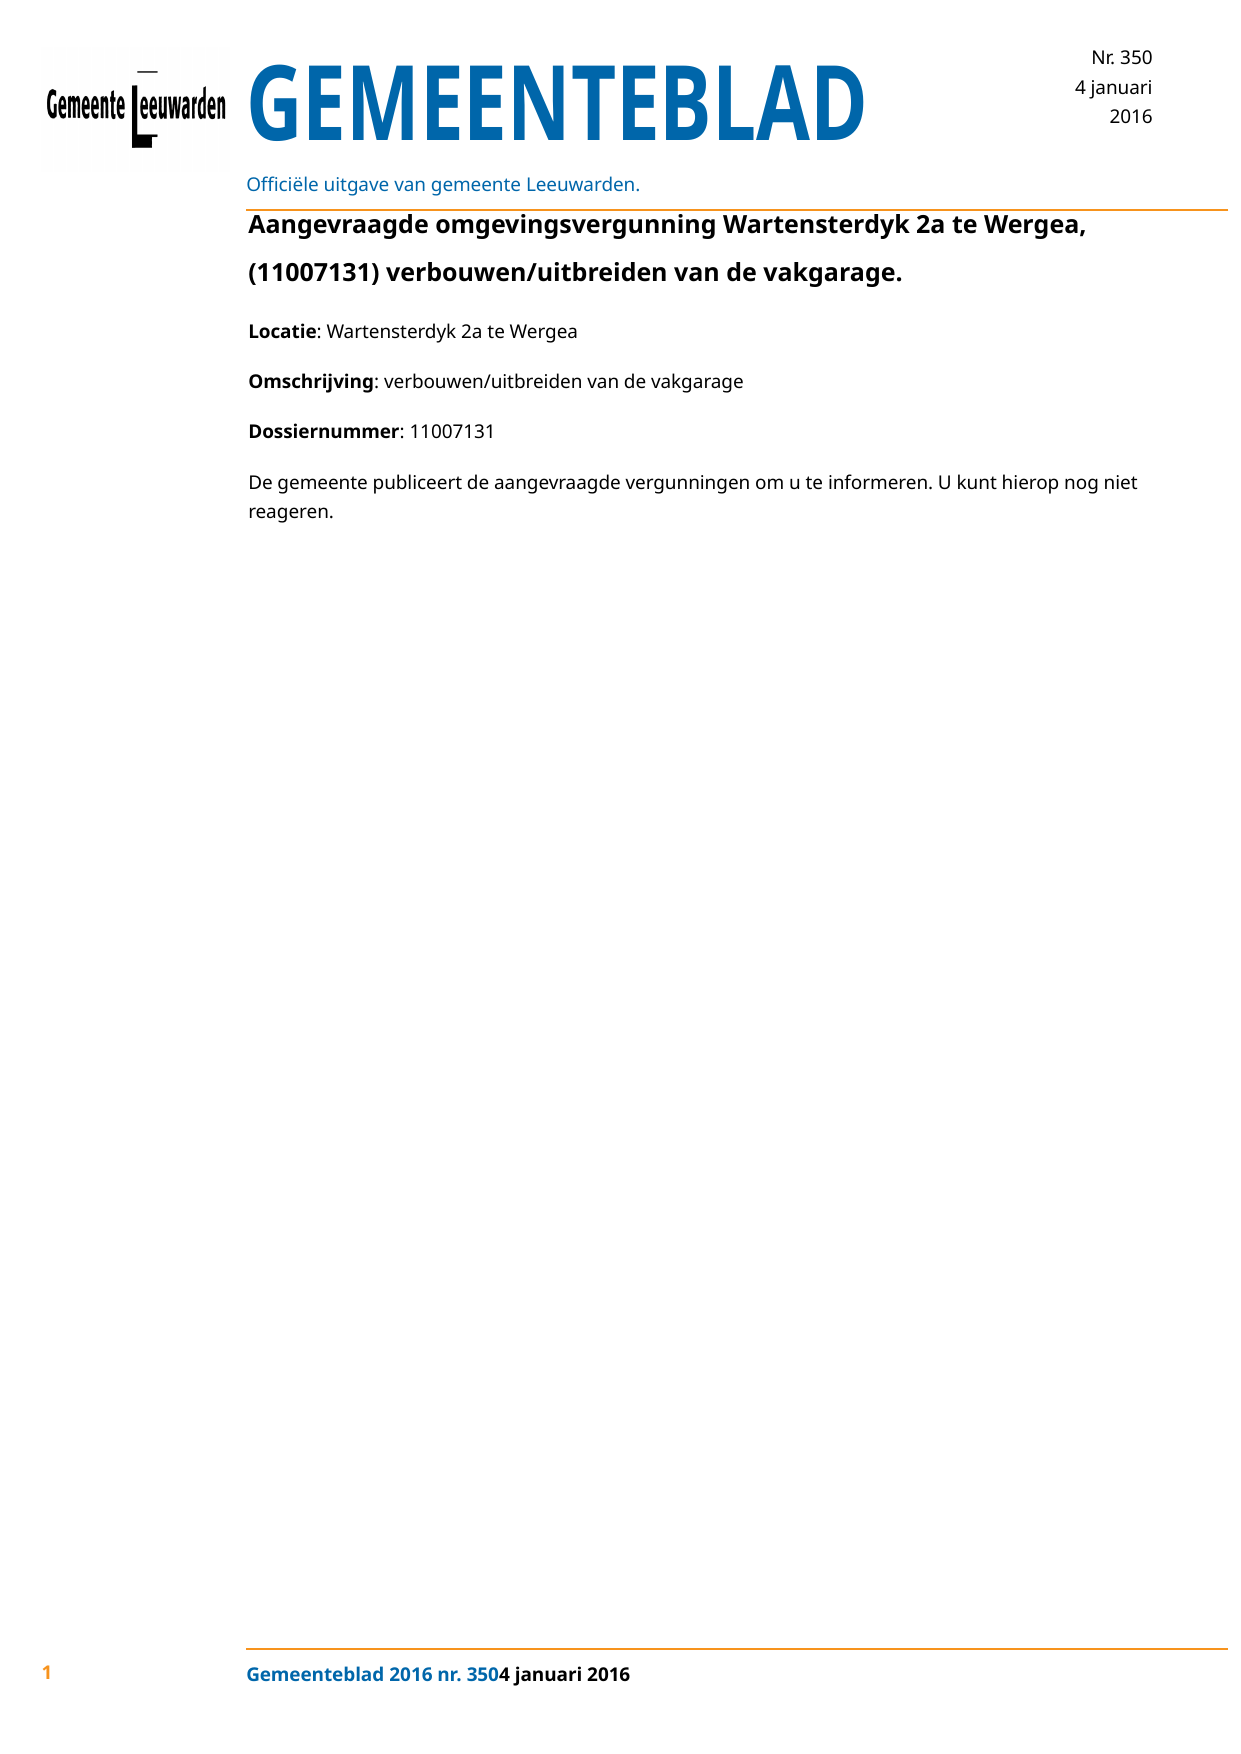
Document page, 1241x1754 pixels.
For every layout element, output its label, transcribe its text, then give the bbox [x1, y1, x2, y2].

text Locatie: Wartensterdyk 2a te Wergea [248, 318, 1152, 344]
text Omschrijving: verbouwen/uitbreiden van de vakgarage [248, 368, 1152, 394]
picture [41, 47, 231, 172]
text De gemeente publiceert de aangevraagde vergunningen om u te informeren. U kunt hierop nog niet reageren. [248, 469, 1152, 524]
text Dossiernummer: 11007131 [248, 419, 1152, 444]
text Aangevraagde omgevingsvergunning Wartensterdyk 2a te Wergea, (11007131) verbouwen/uitbreiden van de vakgarage. [248, 211, 1152, 288]
